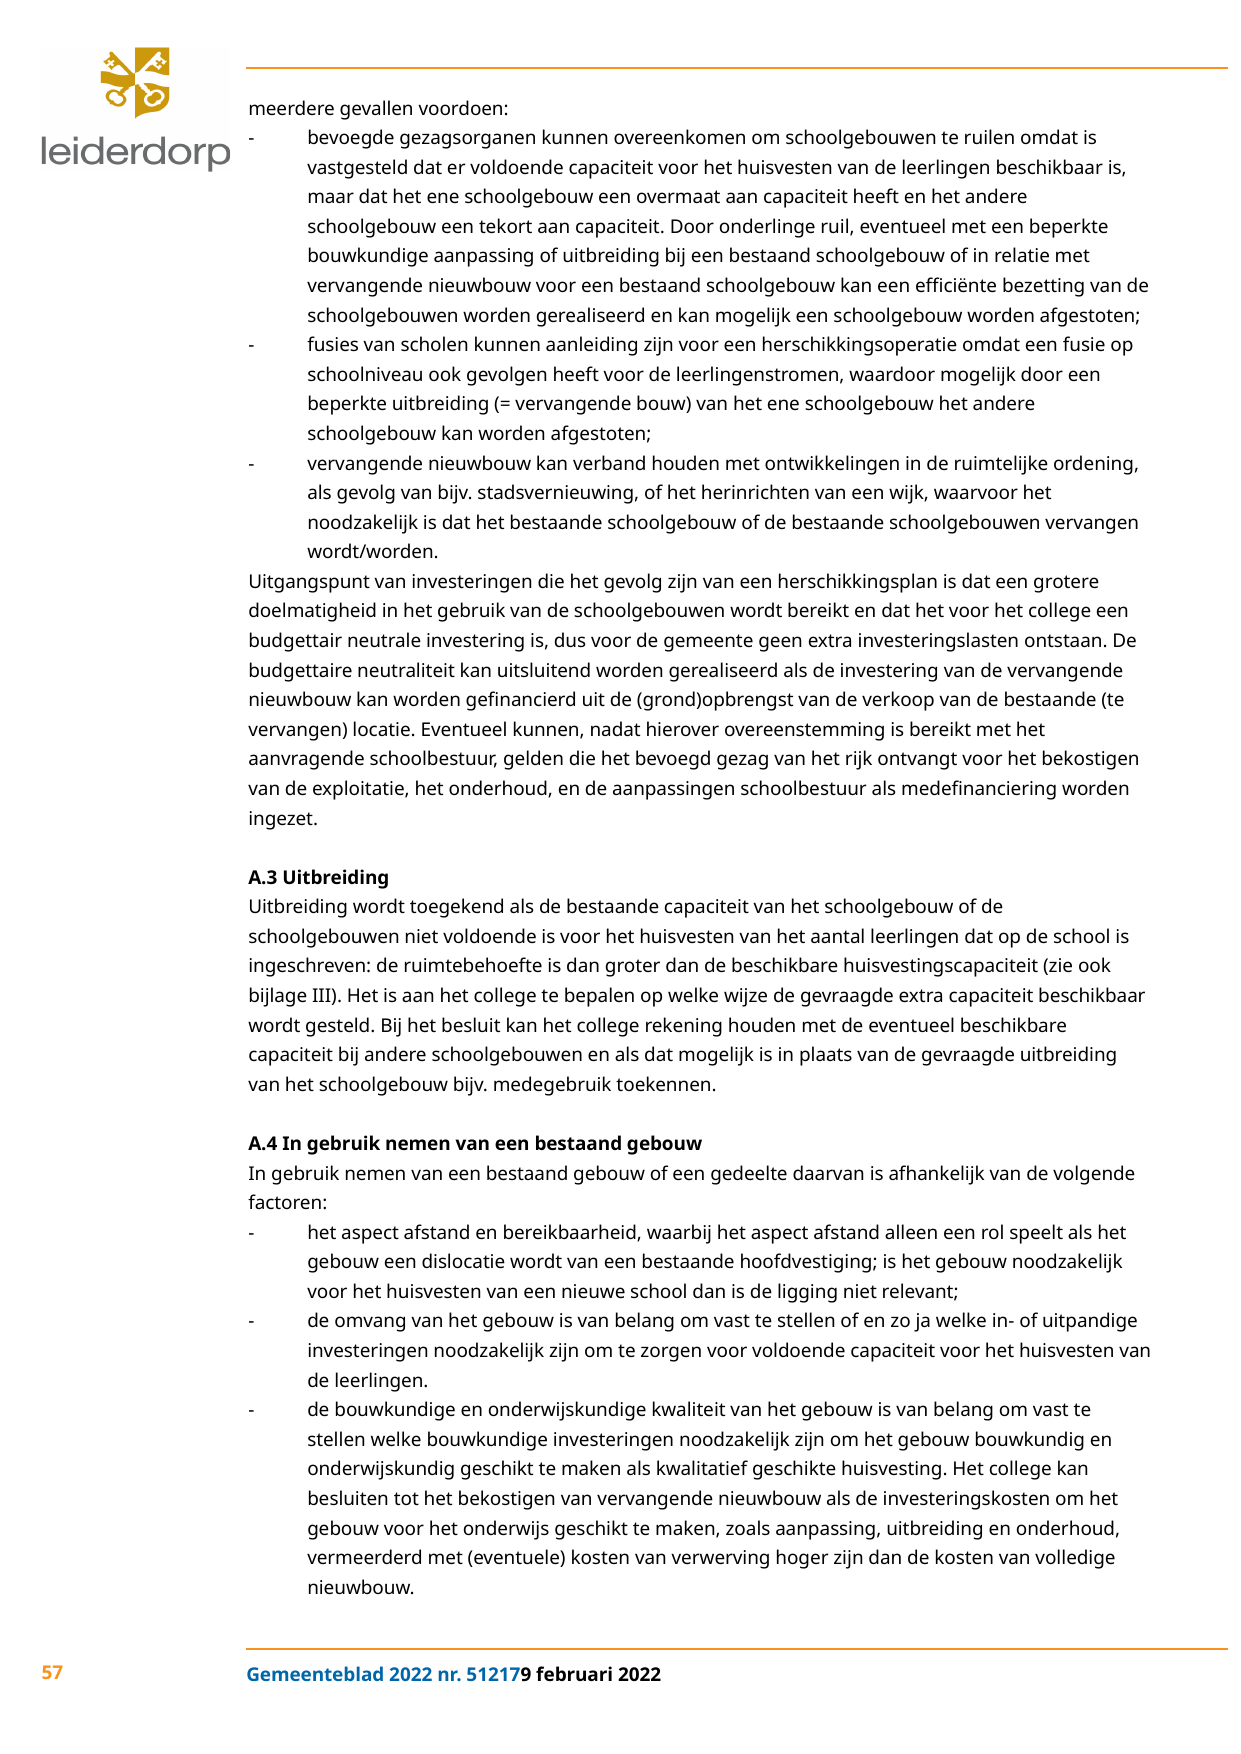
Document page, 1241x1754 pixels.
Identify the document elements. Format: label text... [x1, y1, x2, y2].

text meerdere gevallen voordoen: [248, 95, 1152, 121]
text Uitbreiding wordt toegekend als de bestaande capaciteit van het schoolgebouw of de schoolgebouwen niet voldoende is voor het huisvesten van het aantal leerlingen dat op de school is ingeschreven: de ruimtebehoefte is dan groter dan de beschikbare huisvestingscapaciteit (zie ook bijlage III). Het is aan het college te bepalen op welke wijze de gevraagde extra capaciteit beschikbaar wordt gesteld. Bij het besluit kan het college rekening houden met de eventueel beschikbare capaciteit bij andere schoolgebouwen en als dat mogelijk is in plaats van de gevraagde uitbreiding van het schoolgebouw bijv. medegebruik toekennen. [248, 893, 1152, 1097]
list vervangende nieuwbouw kan verband houden met ontwikkelingen in de ruimtelijke ordening, als gevolg van bijv. stadsvernieuwing, of het herinrichten van een wijk, waarvoor het noodzakelijk is dat het bestaande schoolgebouw of de bestaande schoolgebouwen vervangen wordt/worden. [248, 450, 1152, 564]
list de omvang van het gebouw is van belang om vast te stellen of en zo ja welke in- of uitpandige investeringen noodzakelijk zijn om te zorgen voor voldoende capaciteit voor het huisvesten van de leerlingen. [248, 1308, 1152, 1393]
text In gebruik nemen van een bestaand gebouw of een gedeelte daarvan is afhankelijk van de volgende factoren: [248, 1160, 1152, 1215]
text A.3 Uitbreiding [248, 864, 1152, 890]
list het aspect afstand en bereikbaarheid, waarbij het aspect afstand alleen een rol speelt als het gebouw een dislocatie wordt van een bestaande hoofdvestiging; is het gebouw noodzakelijk voor het huisvesten van een nieuwe school dan is de ligging niet relevant; [248, 1219, 1152, 1304]
picture [41, 47, 231, 172]
text Uitgangspunt van investeringen die het gevolg zijn van een herschikkingsplan is dat een grotere doelmatigheid in het gebruik van de schoolgebouwen wordt bereikt en dat het voor het college een budgettair neutrale investering is, dus voor de gemeente geen extra investeringslasten ontstaan. De budgettaire neutraliteit kan uitsluitend worden gerealiseerd als de investering van de vervangende nieuwbouw kan worden gefinancierd uit de (grond)opbrengst van de verkoop van de bestaande (te vervangen) locatie. Eventueel kunnen, nadat hierover overeenstemming is bereikt met het aanvragende schoolbestuur, gelden die het bevoegd gezag van het rijk ontvangt voor het bekostigen van de exploitatie, het onderhoud, en de aanpassingen schoolbestuur als medefinanciering worden ingezet. [248, 568, 1152, 831]
list bevoegde gezagsorganen kunnen overeenkomen om schoolgebouwen te ruilen omdat is vastgesteld dat er voldoende capaciteit voor het huisvesten van de leerlingen beschikbaar is, maar dat het ene schoolgebouw een overmaat aan capaciteit heeft en het andere schoolgebouw een tekort aan capaciteit. Door onderlinge ruil, eventueel met een beperkte bouwkundige aanpassing of uitbreiding bij een bestaand schoolgebouw of in relatie met vervangende nieuwbouw voor een bestaand schoolgebouw kan een efficiënte bezetting van de schoolgebouwen worden gerealiseerd en kan mogelijk een schoolgebouw worden afgestoten; [248, 124, 1152, 328]
text A.4 In gebruik nemen van een bestaand gebouw [248, 1130, 1152, 1156]
list de bouwkundige en onderwijskundige kwaliteit van het gebouw is van belang om vast te stellen welke bouwkundige investeringen noodzakelijk zijn om het gebouw bouwkundig en onderwijskundig geschikt te maken als kwalitatief geschikte huisvesting. Het college kan besluiten tot het bekostigen van vervangende nieuwbouw als de investeringskosten om het gebouw voor het onderwijs geschikt te maken, zoals aanpassing, uitbreiding en onderhoud, vermeerderd met (eventuele) kosten van verwerving hoger zijn dan de kosten van volledige nieuwbouw. [248, 1396, 1152, 1600]
list fusies van scholen kunnen aanleiding zijn voor een herschikkingsoperatie omdat een fusie op schoolniveau ook gevolgen heeft voor de leerlingenstromen, waardoor mogelijk door een beperkte uitbreiding (= vervangende bouw) van het ene schoolgebouw het andere schoolgebouw kan worden afgestoten; [248, 331, 1152, 446]
